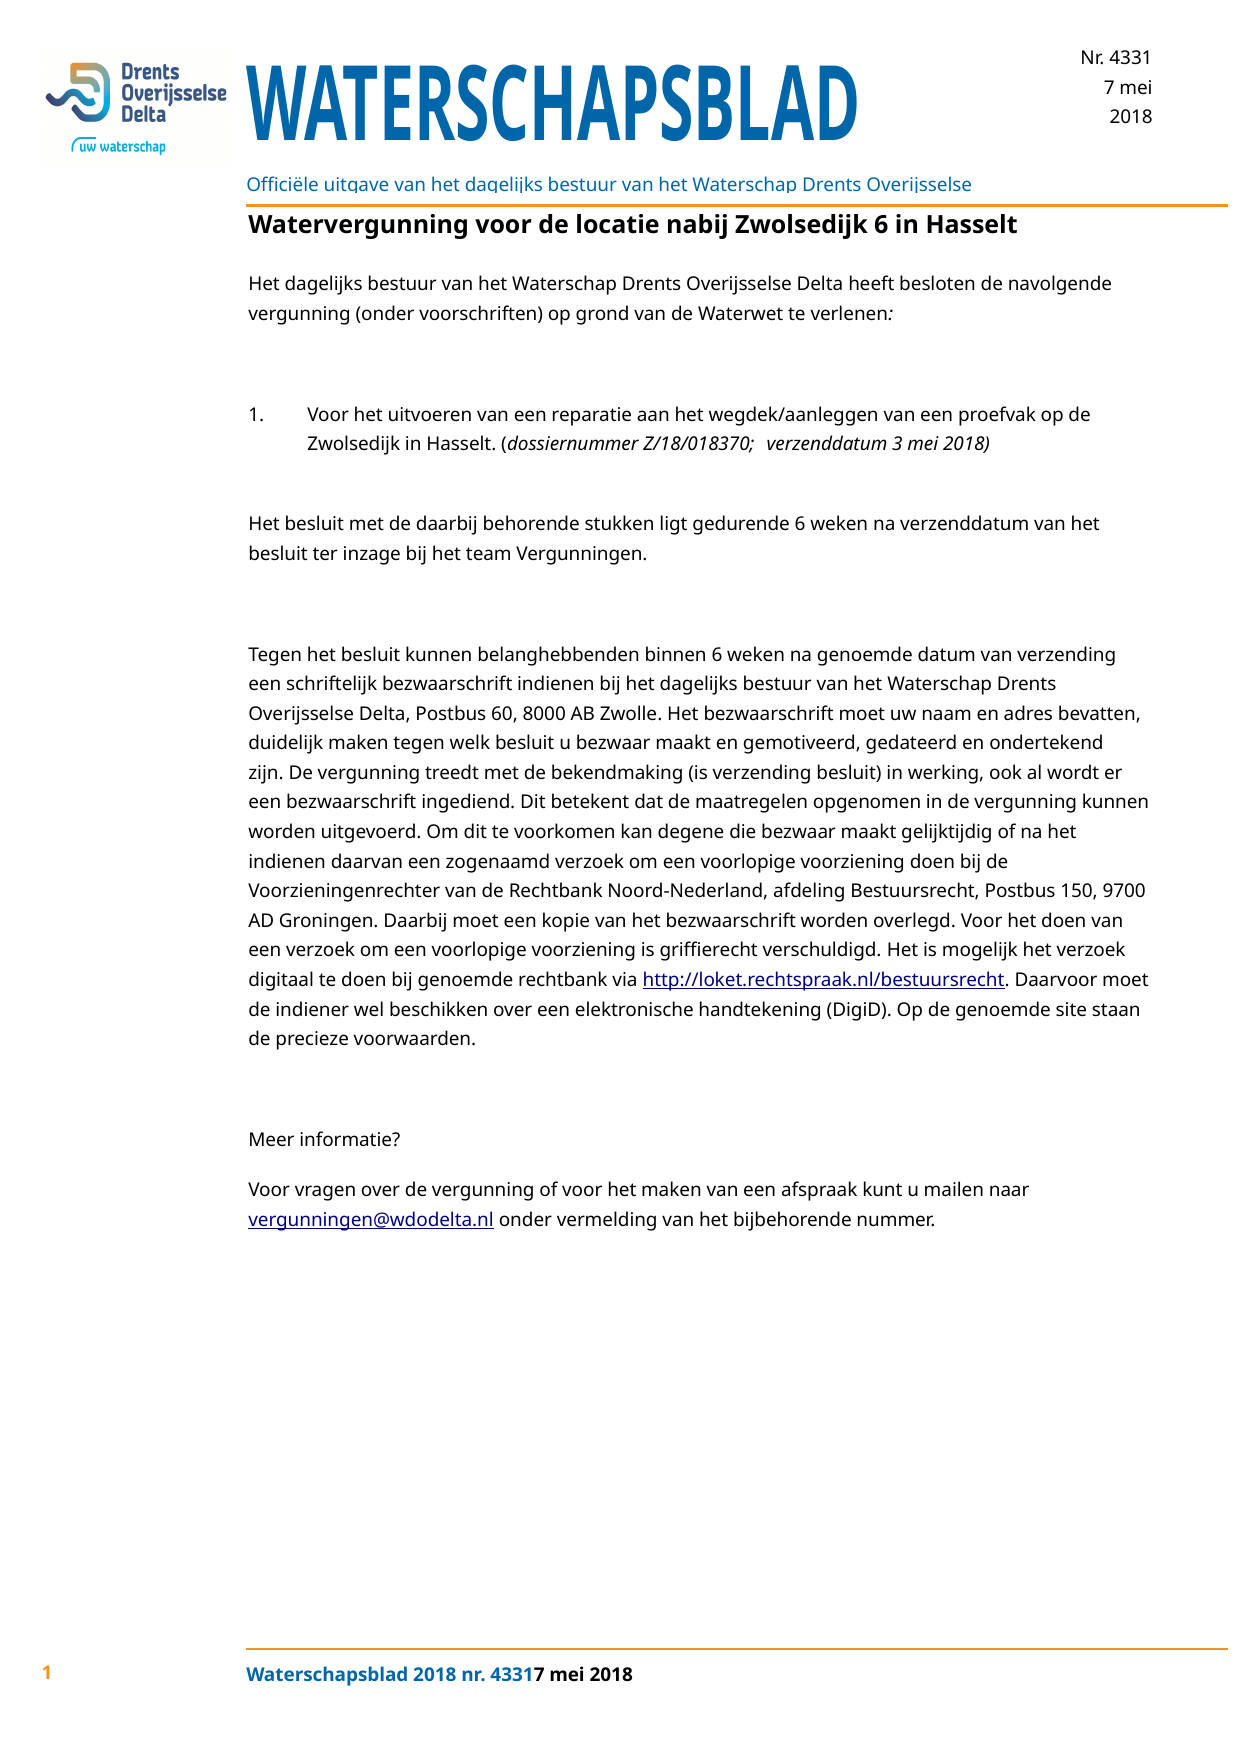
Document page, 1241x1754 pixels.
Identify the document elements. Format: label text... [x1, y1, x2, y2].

list Voor het uitvoeren van een reparatie aan het wegdek/aanleggen van een proefvak op de Zwolsedijk in Hasselt. (dossiernummer Z/18/018370; verzenddatum 3 mei 2018) [248, 401, 1152, 456]
text Tegen het besluit kunnen belanghebbenden binnen 6 weken na genoemde datum van verzending een schriftelijk bezwaarschrift indienen bij het dagelijks bestuur van het Waterschap Drents Overijsselse Delta, Postbus 60, 8000 AB Zwolle. Het bezwaarschrift moet uw naam en adres bevatten, duidelijk maken tegen welk besluit u bezwaar maakt en gemotiveerd, gedateerd en ondertekend zijn. De vergunning treedt met de bekendmaking (is verzending besluit) in werking, ook al wordt er een bezwaarschrift ingediend. Dit betekent dat de maatregelen opgenomen in de vergunning kunnen worden uitgevoerd. Om dit te voorkomen kan degene die bezwaar maakt gelijktijdig of na het indienen daarvan een zogenaamd verzoek om een voorlopige voorziening doen bij de Voorzieningenrechter van de Rechtbank Noord-Nederland, afdeling Bestuursrecht, Postbus 150, 9700 AD Groningen. Daarbij moet een kopie van het bezwaarschrift worden overlegd. Voor het doen van een verzoek om een voorlopige voorziening is griffierecht verschuldigd. Het is mogelijk het verzoek digitaal te doen bij genoemde rechtbank via http://loket.rechtspraak.nl/bestuursrecht. Daarvoor moet de indiener wel beschikken over een elektronische handtekening (DigiD). Op de genoemde site staan de precieze voorwaarden. [248, 641, 1152, 1051]
text Watervergunning voor de locatie nabij Zwolsedijk 6 in Hasselt [248, 207, 1152, 241]
text Het dagelijks bestuur van het Waterschap Drents Overijsselse Delta heeft besloten de navolgende vergunning (onder voorschriften) op grond van de Waterwet te verlenen: [248, 270, 1152, 326]
text Voor vragen over de vergunning of voor het maken van een afspraak kunt u mailen naar vergunningen@wdodelta.nl onder vermelding van het bijbehorende nummer. [248, 1177, 1152, 1232]
picture [41, 47, 231, 172]
text Het besluit met de daarbij behorende stukken ligt gedurende 6 weken na verzenddatum van het besluit ter inzage bij het team Vergunningen. [248, 510, 1152, 566]
text Meer informatie? [248, 1126, 1152, 1152]
